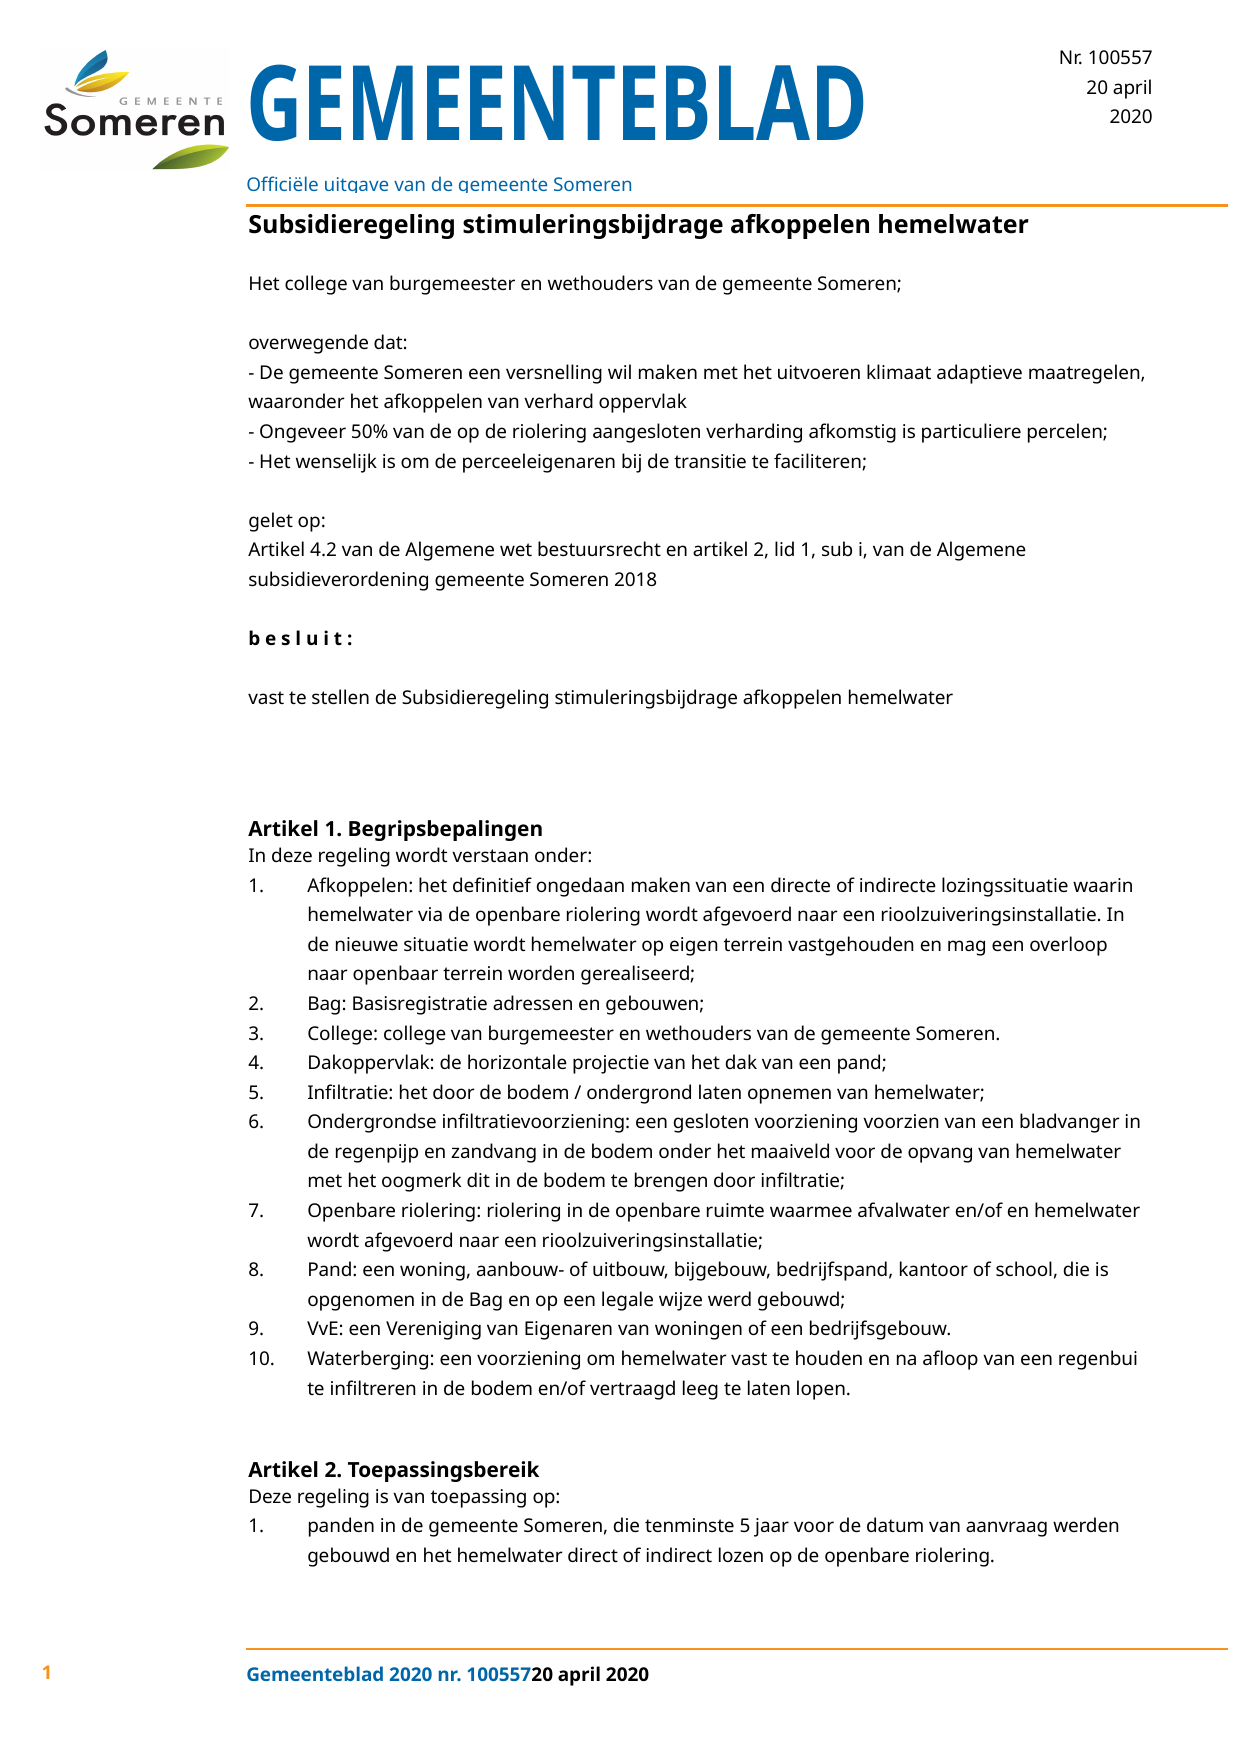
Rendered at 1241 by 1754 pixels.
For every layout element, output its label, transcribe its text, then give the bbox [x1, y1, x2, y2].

list Pand: een woning, aanbouw- of uitbouw, bijgebouw, bedrijfspand, kantoor of school, die is opgenomen in de Bag en op een legale wijze werd gebouwd; [248, 1256, 1152, 1312]
list Waterberging: een voorziening om hemelwater vast te houden en na afloop van een regenbui te infiltreren in de bodem en/of vertraagd leeg te laten lopen. [248, 1345, 1152, 1400]
text Subsidieregeling stimuleringsbijdrage afkoppelen hemelwater [248, 207, 1152, 241]
list College: college van burgemeester en wethouders van de gemeente Someren. [248, 1020, 1152, 1045]
text Artikel 4.2 van de Algemene wet bestuursrecht en artikel 2, lid 1, sub i, van de Algemene subsidieverordening gemeente Someren 2018 [248, 537, 1152, 592]
list Dakoppervlak: de horizontale projectie van het dak van een pand; [248, 1049, 1152, 1075]
text - Het wenselijk is om de perceeleigenaren bij de transitie te faciliteren; [248, 448, 1152, 473]
list Bag: Basisregistratie adressen en gebouwen; [248, 990, 1152, 1016]
list Openbare riolering: riolering in de openbare ruimte waarmee afvalwater en/of en hemelwater wordt afgevoerd naar een rioolzuiveringsinstallatie; [248, 1197, 1152, 1252]
list Afkoppelen: het definitief ongedaan maken van een directe of indirecte lozingssituatie waarin hemelwater via de openbare riolering wordt afgevoerd naar een rioolzuiveringsinstallatie. In de nieuwe situatie wordt hemelwater op eigen terrein vastgehouden en mag een overloop naar openbaar terrein worden gerealiseerd; [248, 872, 1152, 986]
text Artikel 1. Begripsbepalingen [248, 814, 1152, 842]
text Deze regeling is van toepassing op: [248, 1483, 1152, 1509]
text b e s l u i t : [248, 625, 1152, 651]
text In deze regeling wordt verstaan onder: [248, 842, 1152, 868]
list Ondergrondse infiltratievoorziening: een gesloten voorziening voorzien van een bladvanger in de regenpijp en zandvang in de bodem onder het maaiveld voor de opvang van hemelwater met het oogmerk dit in de bodem te brengen door infiltratie; [248, 1108, 1152, 1193]
text gelet op: [248, 507, 1152, 533]
picture [41, 47, 231, 172]
text Het college van burgemeester en wethouders van de gemeente Someren; [248, 270, 1152, 296]
text - De gemeente Someren een versnelling wil maken met het uitvoeren klimaat adaptieve maatregelen, waaronder het afkoppelen van verhard oppervlak [248, 359, 1152, 414]
list VvE: een Vereniging van Eigenaren van woningen of een bedrijfsgebouw. [248, 1316, 1152, 1341]
list Infiltratie: het door de bodem / ondergrond laten opnemen van hemelwater; [248, 1079, 1152, 1104]
text - Ongeveer 50% van de op de riolering aangesloten verharding afkomstig is particuliere percelen; [248, 418, 1152, 444]
text overwegende dat: [248, 329, 1152, 355]
text vast te stellen de Subsidieregeling stimuleringsbijdrage afkoppelen hemelwater [248, 684, 1152, 710]
list panden in de gemeente Someren, die tenminste 5 jaar voor de datum van aanvraag werden gebouwd en het hemelwater direct of indirect lozen op de openbare riolering. [248, 1513, 1152, 1568]
text Artikel 2. Toepassingsbereik [248, 1455, 1152, 1483]
